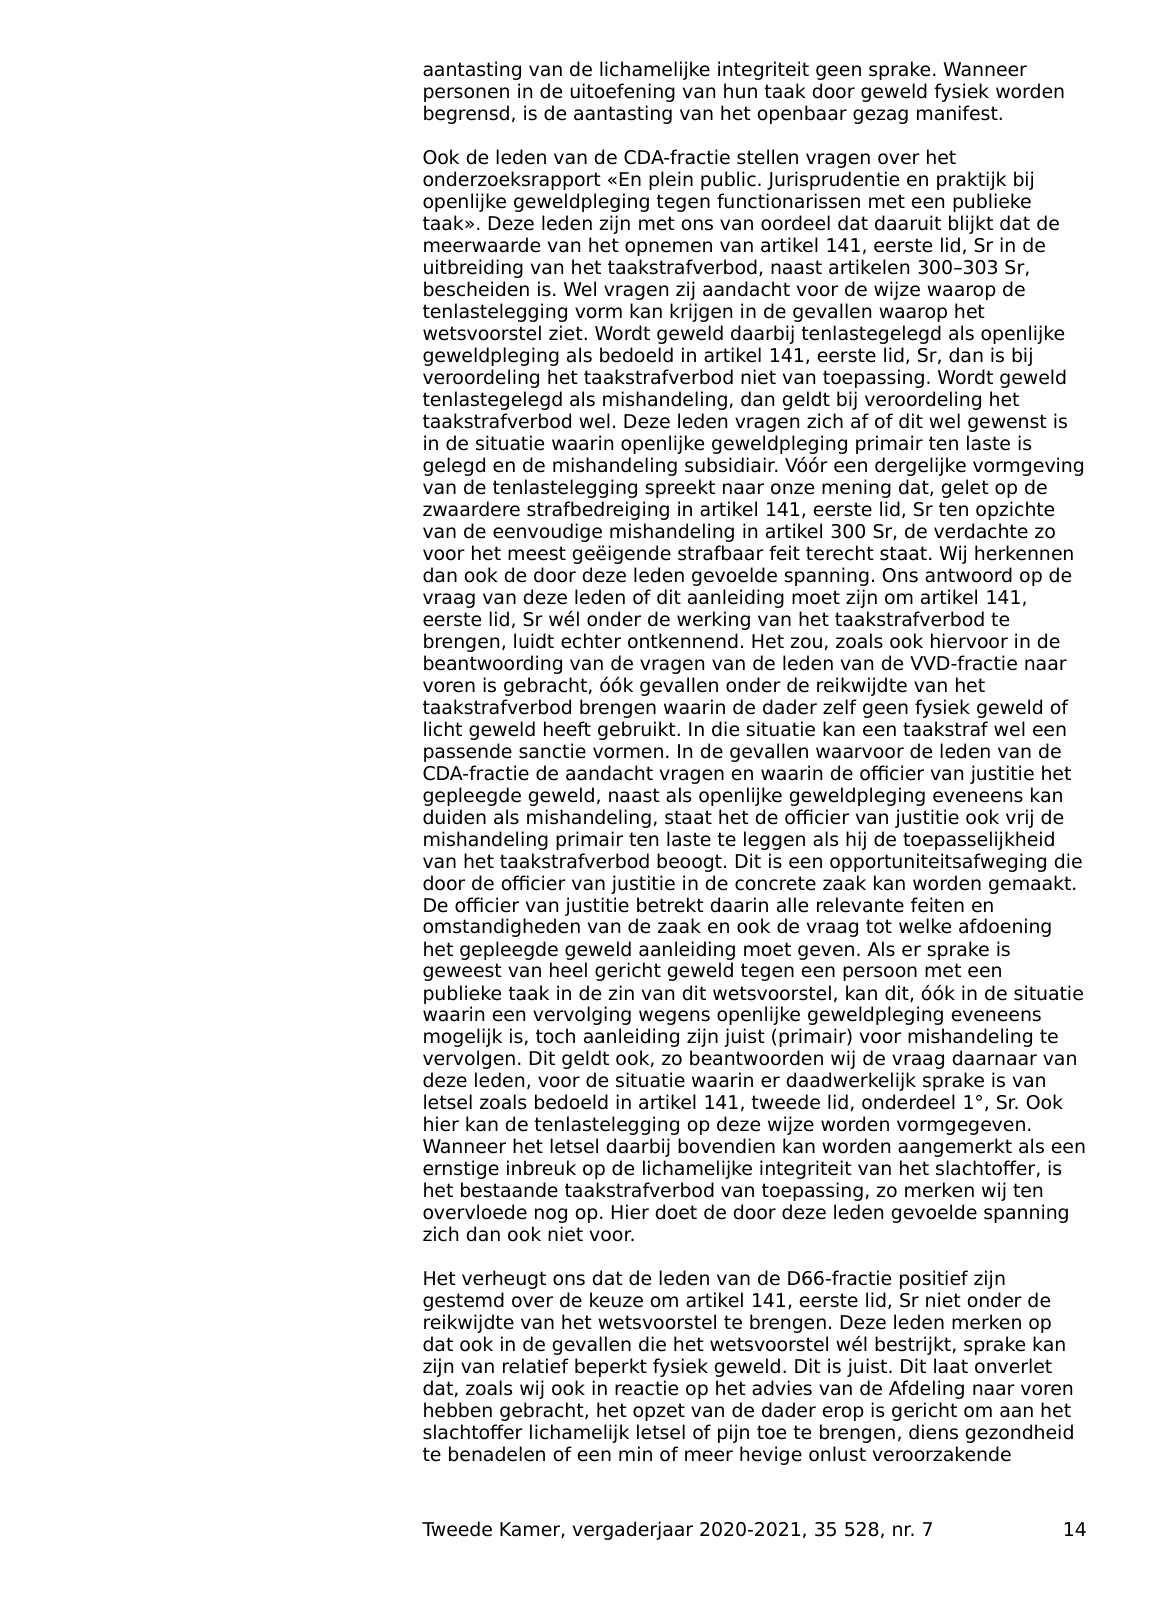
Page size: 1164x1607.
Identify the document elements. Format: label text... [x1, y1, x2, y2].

text Ook de leden van de CDA-fractie stellen vragen over het onderzoeksrapport «En plein public. Jurisprudentie en praktijk bij openlijke geweldpleging tegen functionarissen met een publieke taak». Deze leden zijn met ons van oordeel dat daaruit blijkt dat de meerwaarde van het opnemen van artikel 141, eerste lid, Sr in de uitbreiding van het taakstrafverbod, naast artikelen 300–303 Sr, bescheiden is. Wel vragen zij aandacht voor de wijze waarop de tenlastelegging vorm kan krijgen in de gevallen waarop het wetsvoorstel ziet. Wordt geweld daarbij tenlastegelegd als openlijke geweldpleging als bedoeld in artikel 141, eerste lid, Sr, dan is bij veroordeling het taakstrafverbod niet van toepassing. Wordt geweld tenlastegelegd als mishandeling, dan geldt bij veroordeling het taakstrafverbod wel. Deze leden vragen zich af of dit wel gewenst is in de situatie waarin openlijke geweldpleging primair ten laste is gelegd en de mishandeling subsidiair. Vóór een dergelijke vormgeving van de tenlastelegging spreekt naar onze mening dat, gelet op de zwaardere strafbedreiging in artikel 141, eerste lid, Sr ten opzichte van de eenvoudige mishandeling in artikel 300 Sr, de verdachte zo voor het meest geëigende strafbaar feit terecht staat. Wij herkennen dan ook de door deze leden gevoelde spanning. Ons antwoord op de vraag van deze leden of dit aanleiding moet zijn om artikel 141, eerste lid, Sr wél onder de werking van het taakstrafverbod te brengen, luidt echter ontkennend. Het zou, zoals ook hiervoor in de beantwoording van de vragen van de leden van de VVD-fractie naar voren is gebracht, óók gevallen onder de reikwijdte van het taakstrafverbod brengen waarin de dader zelf geen fysiek geweld of licht geweld heeft gebruikt. In die situatie kan een taakstraf wel een passende sanctie vormen. In de gevallen waarvoor de leden van de CDA-fractie de aandacht vragen en waarin de officier van justitie het gepleegde geweld, naast als openlijke geweldpleging eveneens kan duiden als mishandeling, staat het de officier van justitie ook vrij de mishandeling primair ten laste te leggen als hij de toepasselijkheid van het taakstrafverbod beoogt. Dit is een opportuniteitsafweging die door de officier van justitie in de concrete zaak kan worden gemaakt. De officier van justitie betrekt daarin alle relevante feiten en omstandigheden van de zaak en ook de vraag tot welke afdoening het gepleegde geweld aanleiding moet geven. Als er sprake is geweest van heel gericht geweld tegen een persoon met een publieke taak in de zin van dit wetsvoorstel, kan dit, óók in de situatie waarin een vervolging wegens openlijke geweldpleging eveneens mogelijk is, toch aanleiding zijn juist (primair) voor mishandeling te vervolgen. Dit geldt ook, zo beantwoorden wij de vraag daarnaar van deze leden, voor de situatie waarin er daadwerkelijk sprake is van letsel zoals bedoeld in artikel 141, tweede lid, onderdeel 1°, Sr. Ook hier kan de tenlastelegging op deze wijze worden vormgegeven. Wanneer het letsel daarbij bovendien kan worden aangemerkt als een ernstige inbreuk op de lichamelijke integriteit van het slachtoffer, is het bestaande taakstrafverbod van toepassing, zo merken wij ten overvloede nog op. Hier doet de door deze leden gevoelde spanning zich dan ook niet voor. [422, 147, 1087, 1246]
text Het verheugt ons dat de leden van de D66-fractie positief zijn gestemd over de keuze om artikel 141, eerste lid, Sr niet onder de reikwijdte van het wetsvoorstel te brengen. Deze leden merken op dat ook in de gevallen die het wetsvoorstel wél bestrijkt, sprake kan zijn van relatief beperkt fysiek geweld. Dit is juist. Dit laat onverlet dat, zoals wij ook in reactie op het advies van de Afdeling naar voren hebben gebracht, het opzet van de dader erop is gericht om aan het slachtoffer lichamelijk letsel of pijn toe te brengen, diens gezondheid te benadelen of een min of meer hevige onlust veroorzakende [422, 1268, 1087, 1466]
text aantasting van de lichamelijke integriteit geen sprake. Wanneer personen in de uitoefening van hun taak door geweld fysiek worden begrensd, is de aantasting van het openbaar gezag manifest. [422, 59, 1087, 125]
